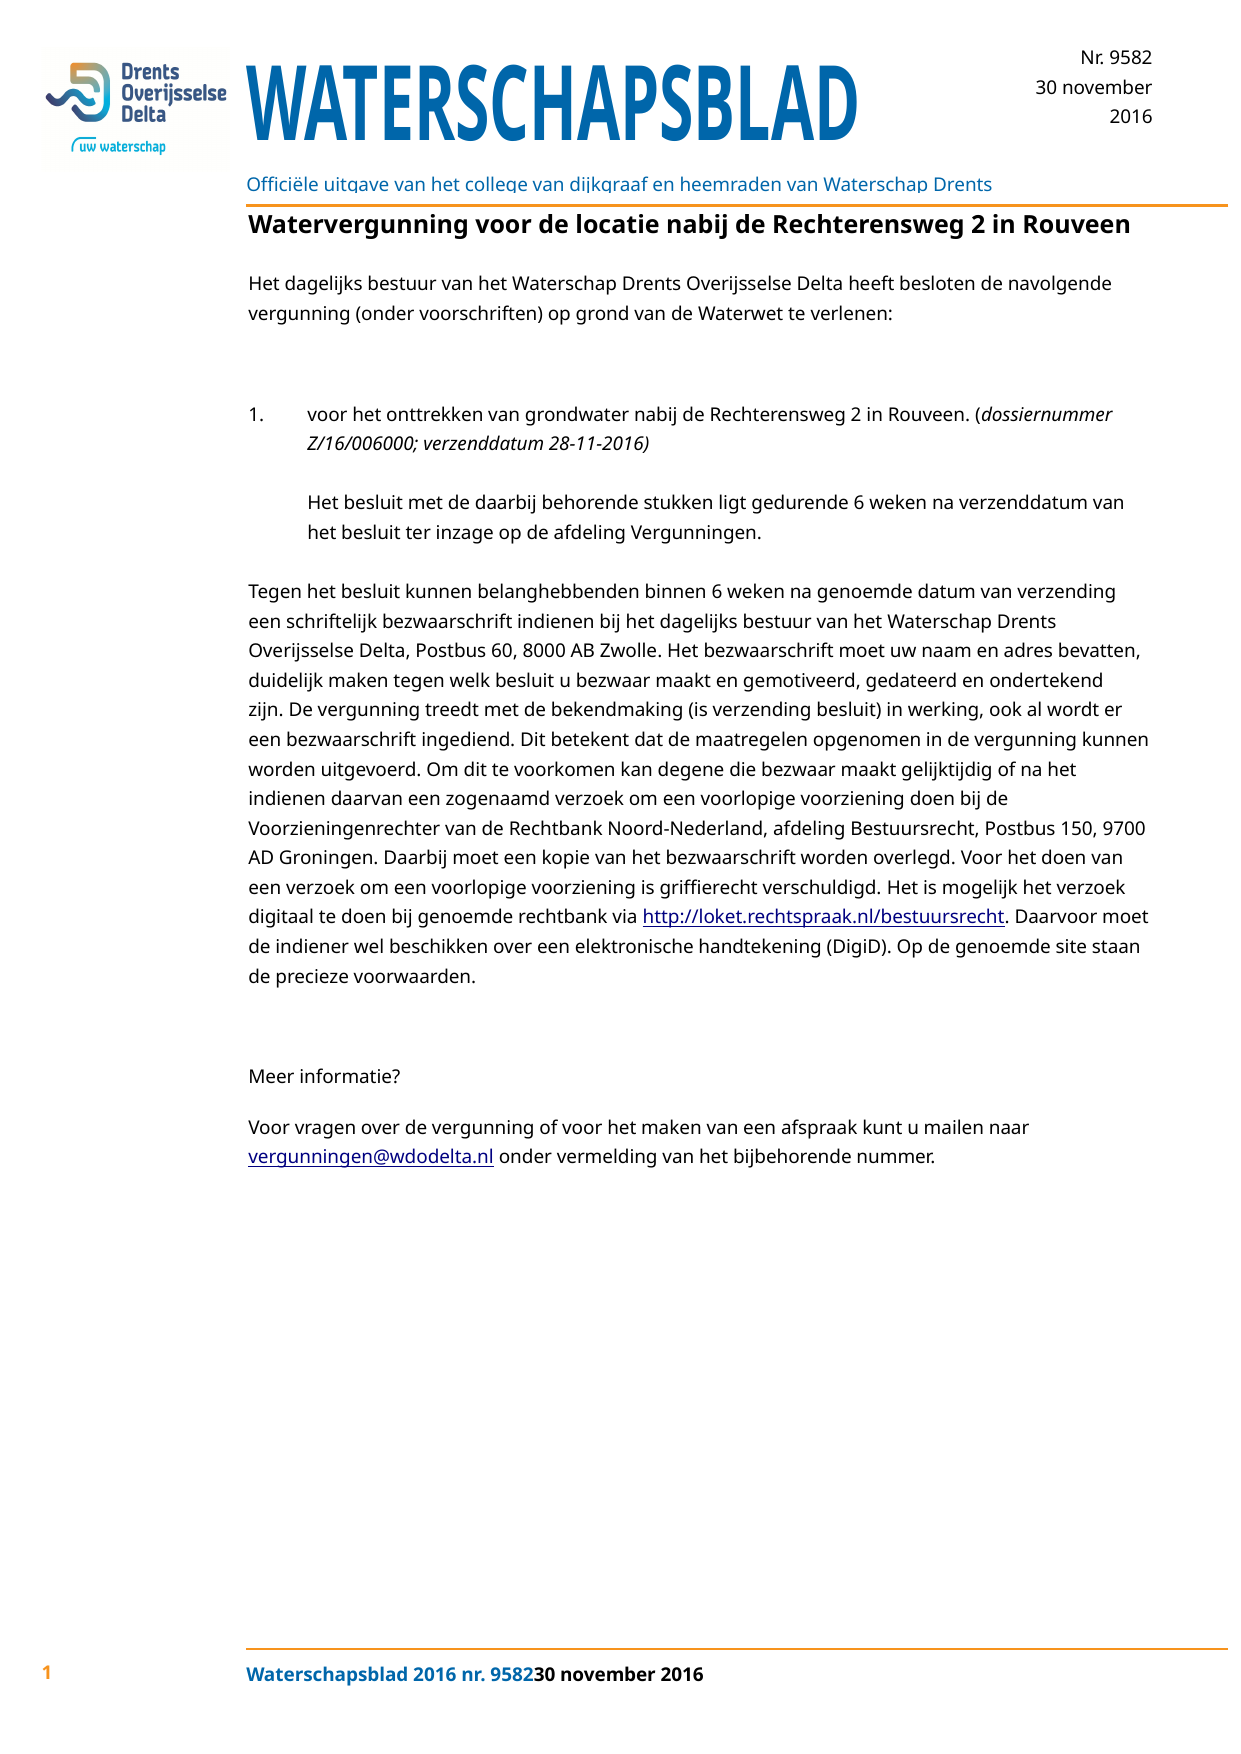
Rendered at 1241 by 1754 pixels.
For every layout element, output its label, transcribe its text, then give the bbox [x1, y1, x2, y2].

text Voor vragen over de vergunning of voor het maken van een afspraak kunt u mailen naar vergunningen@wdodelta.nl onder vermelding van het bijbehorende nummer. [248, 1114, 1152, 1169]
picture [41, 47, 231, 172]
list voor het onttrekken van grondwater nabij de Rechterensweg 2 in Rouveen. (dossiernummer Z/16/006000; verzenddatum 28-11-2016) [248, 401, 1152, 456]
text Meer informatie? [248, 1064, 1152, 1089]
text Tegen het besluit kunnen belanghebbenden binnen 6 weken na genoemde datum van verzending een schriftelijk bezwaarschrift indienen bij het dagelijks bestuur van het Waterschap Drents Overijsselse Delta, Postbus 60, 8000 AB Zwolle. Het bezwaarschrift moet uw naam en adres bevatten, duidelijk maken tegen welk besluit u bezwaar maakt en gemotiveerd, gedateerd en ondertekend zijn. De vergunning treedt met de bekendmaking (is verzending besluit) in werking, ook al wordt er een bezwaarschrift ingediend. Dit betekent dat de maatregelen opgenomen in de vergunning kunnen worden uitgevoerd. Om dit te voorkomen kan degene die bezwaar maakt gelijktijdig of na het indienen daarvan een zogenaamd verzoek om een voorlopige voorziening doen bij de Voorzieningenrechter van de Rechtbank Noord-Nederland, afdeling Bestuursrecht, Postbus 150, 9700 AD Groningen. Daarbij moet een kopie van het bezwaarschrift worden overlegd. Voor het doen van een verzoek om een voorlopige voorziening is griffierecht verschuldigd. Het is mogelijk het verzoek digitaal te doen bij genoemde rechtbank via http://loket.rechtspraak.nl/bestuursrecht. Daarvoor moet de indiener wel beschikken over een elektronische handtekening (DigiD). Op de genoemde site staan de precieze voorwaarden. [248, 578, 1152, 988]
text Het dagelijks bestuur van het Waterschap Drents Overijsselse Delta heeft besloten de navolgende vergunning (onder voorschriften) op grond van de Waterwet te verlenen: [248, 270, 1152, 326]
list Het besluit met de daarbij behorende stukken ligt gedurende 6 weken na verzenddatum van het besluit ter inzage op de afdeling Vergunningen. [248, 489, 1152, 545]
text Watervergunning voor de locatie nabij de Rechterensweg 2 in Rouveen [248, 207, 1152, 241]
